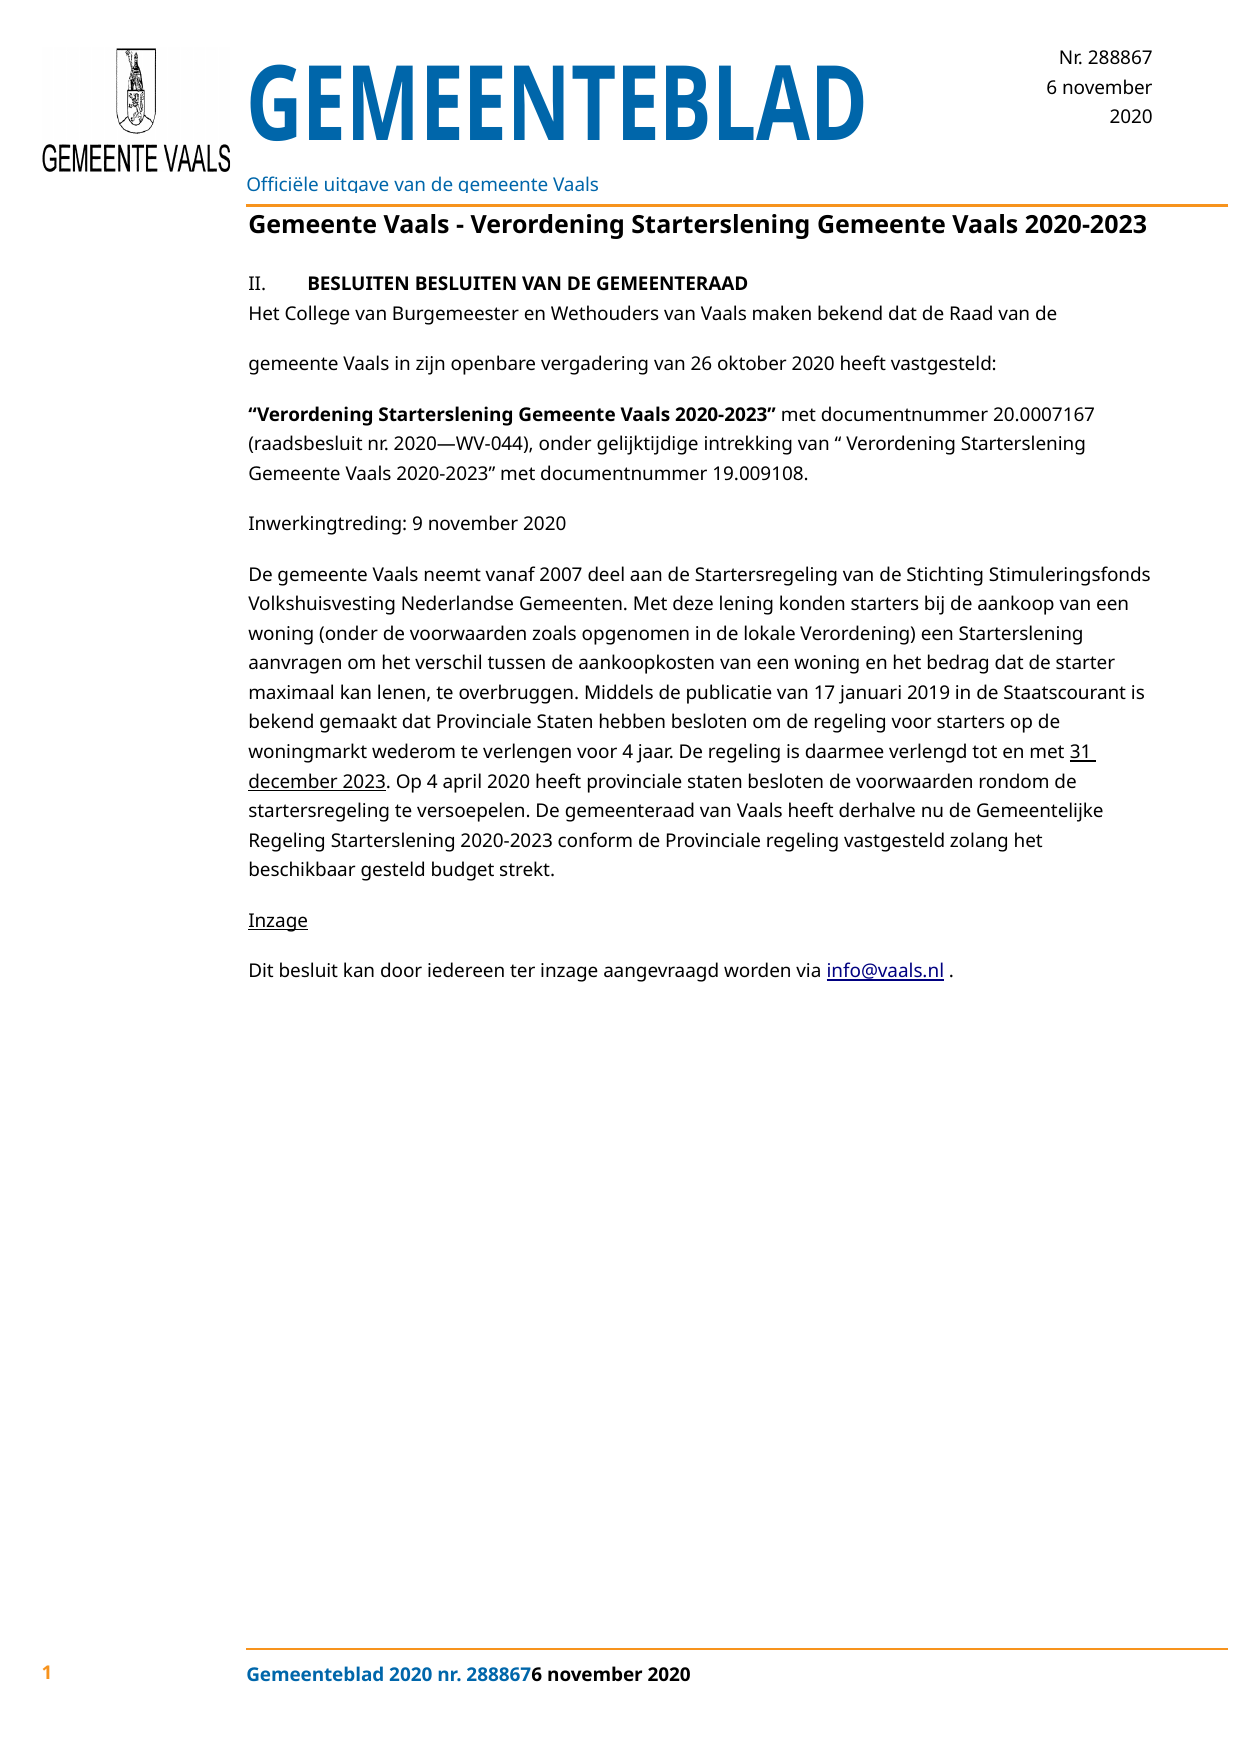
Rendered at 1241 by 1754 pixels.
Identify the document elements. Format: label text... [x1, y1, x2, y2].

picture [41, 47, 231, 172]
list BESLUITEN BESLUITEN VAN DE GEMEENTERAAD [248, 270, 1152, 296]
text Het College van Burgemeester en Wethouders van Vaals maken bekend dat de Raad van de [248, 300, 1152, 326]
text Gemeente Vaals - Verordening Starterslening Gemeente Vaals 2020-2023 [248, 207, 1152, 241]
text De gemeente Vaals neemt vanaf 2007 deel aan de Startersregeling van de Stichting Stimuleringsfonds Volkshuisvesting Nederlandse Gemeenten. Met deze lening konden starters bij de aankoop van een woning (onder de voorwaarden zoals opgenomen in de lokale Verordening) een Starterslening aanvragen om het verschil tussen de aankoopkosten van een woning en het bedrag dat de starter maximaal kan lenen, te overbruggen. Middels de publicatie van 17 januari 2019 in de Staatscourant is bekend gemaakt dat Provinciale Staten hebben besloten om de regeling voor starters op de woningmarkt wederom te verlengen voor 4 jaar. De regeling is daarmee verlengd tot en met 31 december 2023. Op 4 april 2020 heeft provinciale staten besloten de voorwaarden rondom de startersregeling te versoepelen. De gemeenteraad van Vaals heeft derhalve nu de Gemeentelijke Regeling Starterslening 2020-2023 conform de Provinciale regeling vastgesteld zolang het beschikbaar gesteld budget strekt. [248, 561, 1152, 882]
text Inwerkingtreding: 9 november 2020 [248, 510, 1152, 536]
text “Verordening Starterslening Gemeente Vaals 2020-2023” met documentnummer 20.0007167 (raadsbesluit nr. 2020—WV-044), onder gelijktijdige intrekking van “ Verordening Starterslening Gemeente Vaals 2020-2023” met documentnummer 19.009108. [248, 401, 1152, 486]
text Dit besluit kan door iedereen ter inzage aangevraagd worden via info@vaals.nl . [248, 957, 1152, 983]
text Inzage [248, 907, 1152, 933]
text gemeente Vaals in zijn openbare vergadering van 26 oktober 2020 heeft vastgesteld: [248, 350, 1152, 376]
